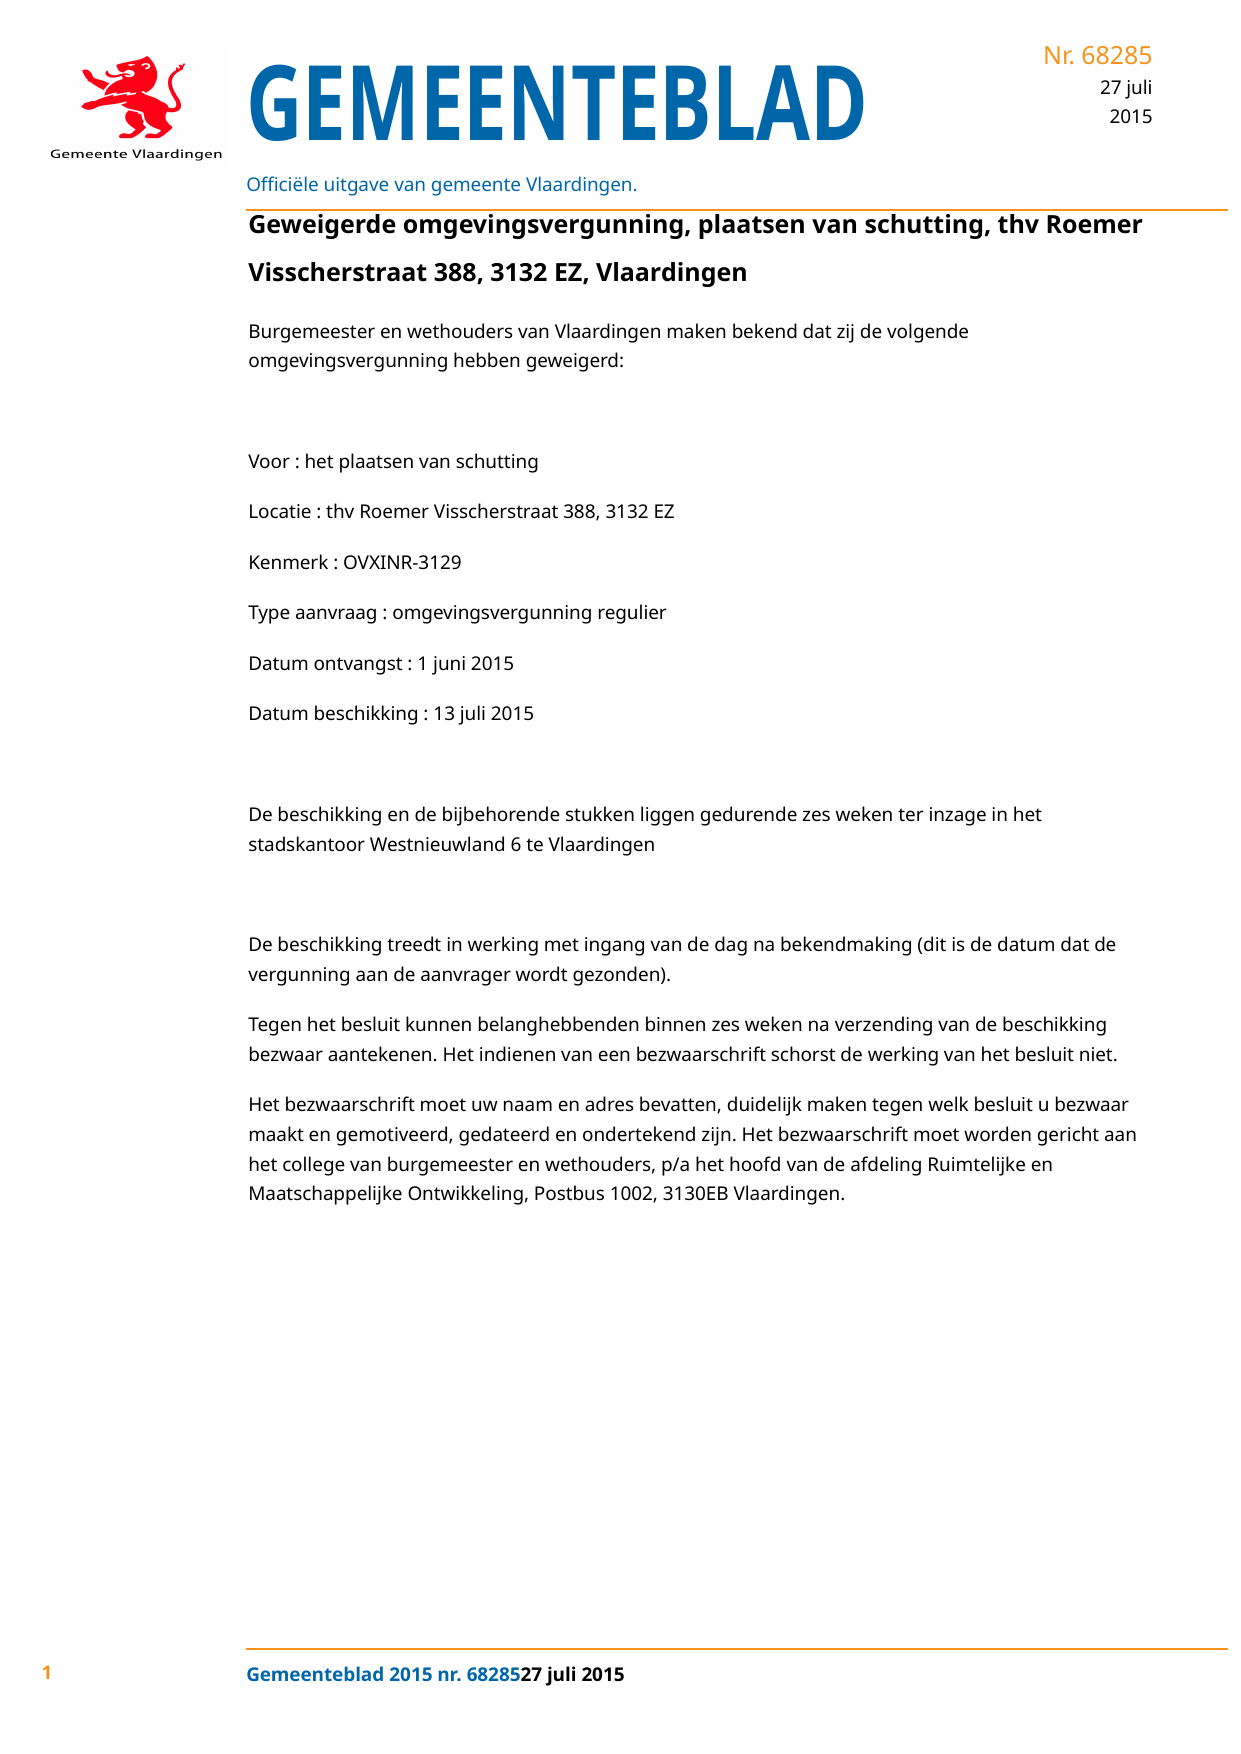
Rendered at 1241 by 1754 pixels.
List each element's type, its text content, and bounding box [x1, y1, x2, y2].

text De beschikking treedt in werking met ingang van de dag na bekendmaking (dit is de datum dat de vergunning aan de aanvrager wordt gezonden). [248, 932, 1152, 987]
text De beschikking en de bijbehorende stukken liggen gedurende zes weken ter inzage in het stadskantoor Westnieuwland 6 te Vlaardingen [248, 801, 1152, 857]
text Locatie : thv Roemer Visscherstraat 388, 3132 EZ [248, 499, 1152, 524]
text Voor : het plaatsen van schutting [248, 448, 1152, 474]
text Datum ontvangst : 1 juni 2015 [248, 650, 1152, 676]
text Tegen het besluit kunnen belanghebbenden binnen zes weken na verzending van de beschikking bezwaar aantekenen. Het indienen van een bezwaarschrift schorst de werking van het besluit niet. [248, 1012, 1152, 1067]
text Het bezwaarschrift moet uw naam en adres bevatten, duidelijk maken tegen welk besluit u bezwaar maakt en gemotiveerd, gedateerd en ondertekend zijn. Het bezwaarschrift moet worden gericht aan het college van burgemeester en wethouders, p/a het hoofd van de afdeling Ruimtelijke en Maatschappelijke Ontwikkeling, Postbus 1002, 3130EB Vlaardingen. [248, 1092, 1152, 1206]
text Kenmerk : OVXINR-3129 [248, 549, 1152, 575]
text Burgemeester en wethouders van Vlaardingen maken bekend dat zij de volgende omgevingsvergunning hebben geweigerd: [248, 318, 1152, 373]
text Type aanvraag : omgevingsvergunning regulier [248, 599, 1152, 625]
text Geweigerde omgevingsvergunning, plaatsen van schutting, thv Roemer Visscherstraat 388, 3132 EZ, Vlaardingen [248, 211, 1152, 288]
picture [41, 47, 231, 172]
text Datum beschikking : 13 juli 2015 [248, 700, 1152, 726]
